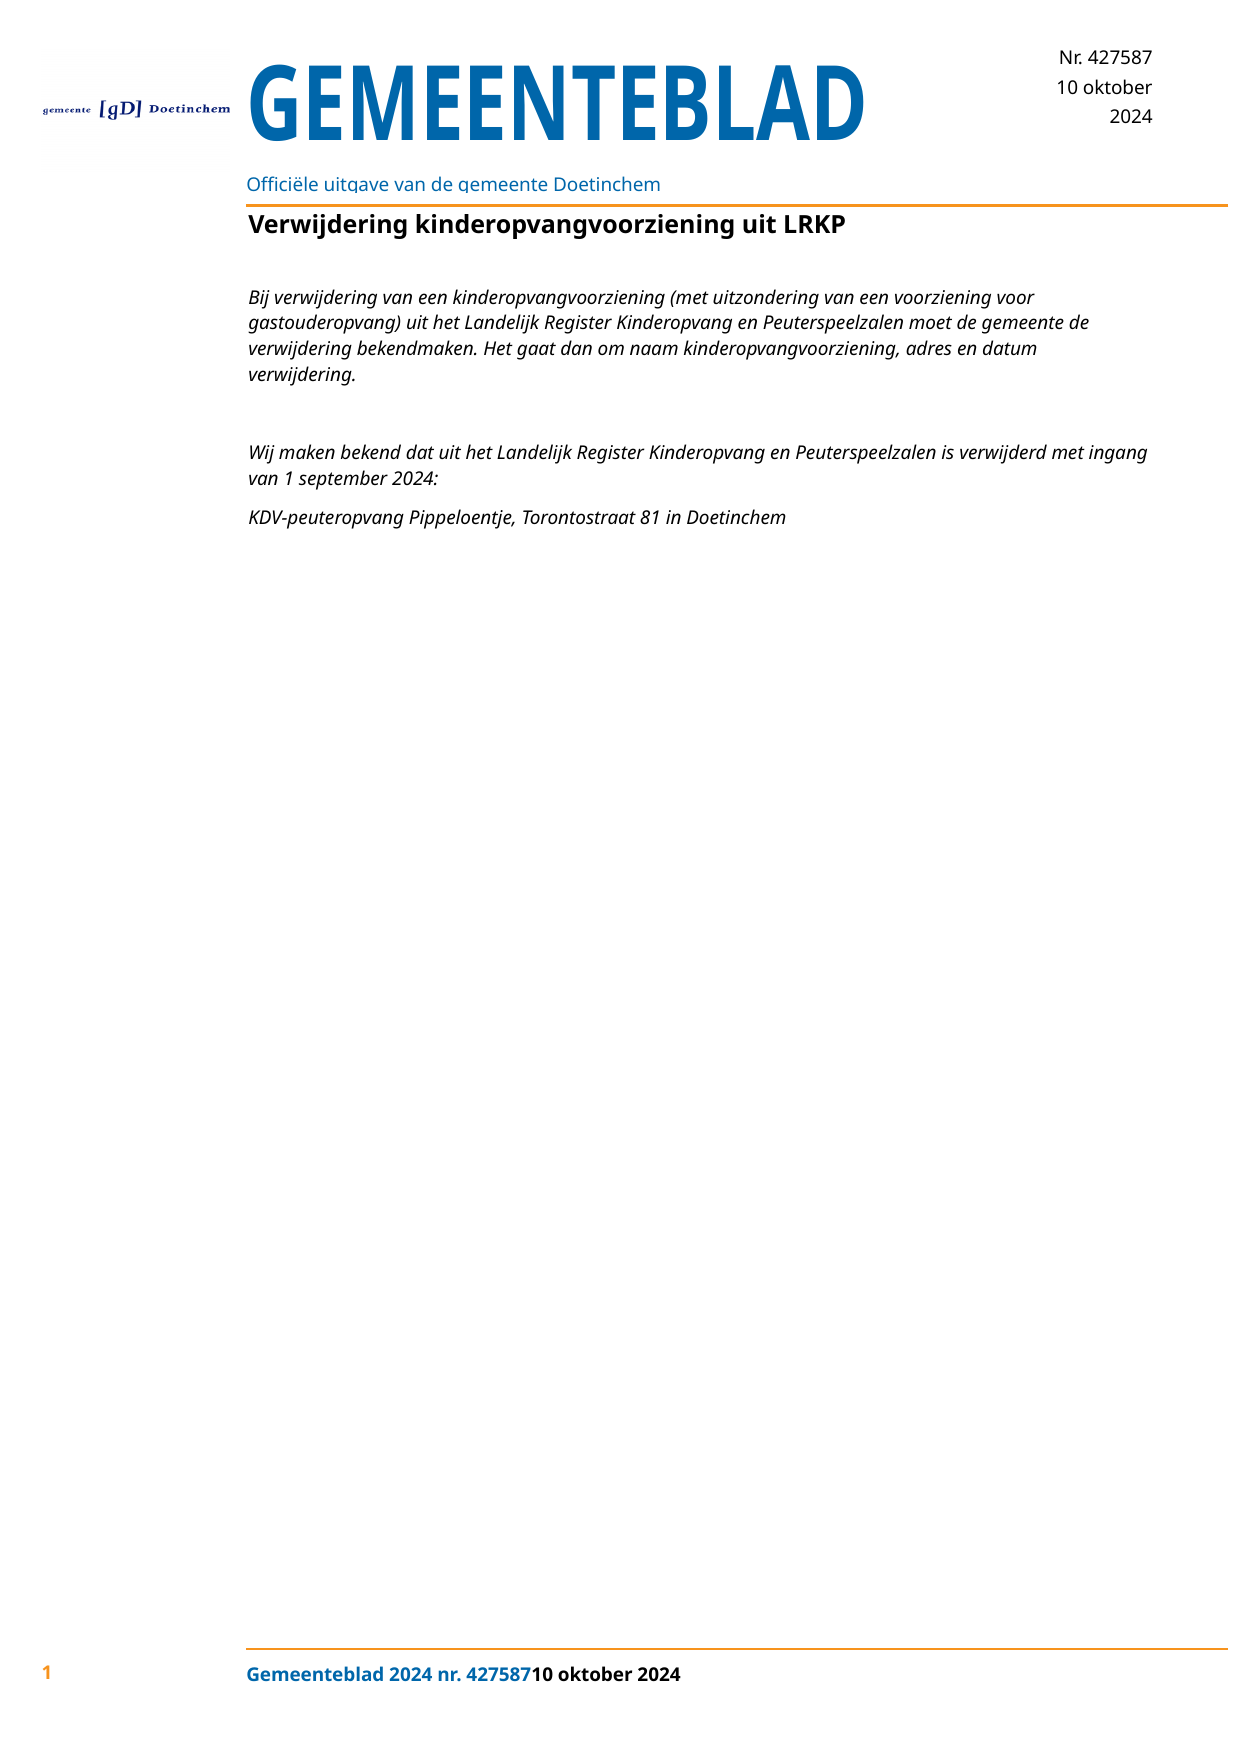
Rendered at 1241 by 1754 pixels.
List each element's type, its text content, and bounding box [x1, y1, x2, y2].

picture [41, 47, 231, 172]
text Wij maken bekend dat uit het Landelijk Register Kinderopvang en Peuterspeelzalen is verwijderd met ingang van 1 september 2024: [248, 439, 1152, 491]
text Bij verwijdering van een kinderopvangvoorziening (met uitzondering van een voorziening voor gastouderopvang) uit het Landelijk Register Kinderopvang en Peuterspeelzalen moet de gemeente de verwijdering bekendmaken. Het gaat dan om naam kinderopvangvoorziening, adres en datum verwijdering. [248, 284, 1152, 387]
text KDV-peuteropvang Pippeloentje, Torontostraat 81 in Doetinchem [248, 504, 1152, 530]
text Verwijdering kinderopvangvoorziening uit LRKP [248, 207, 1152, 241]
